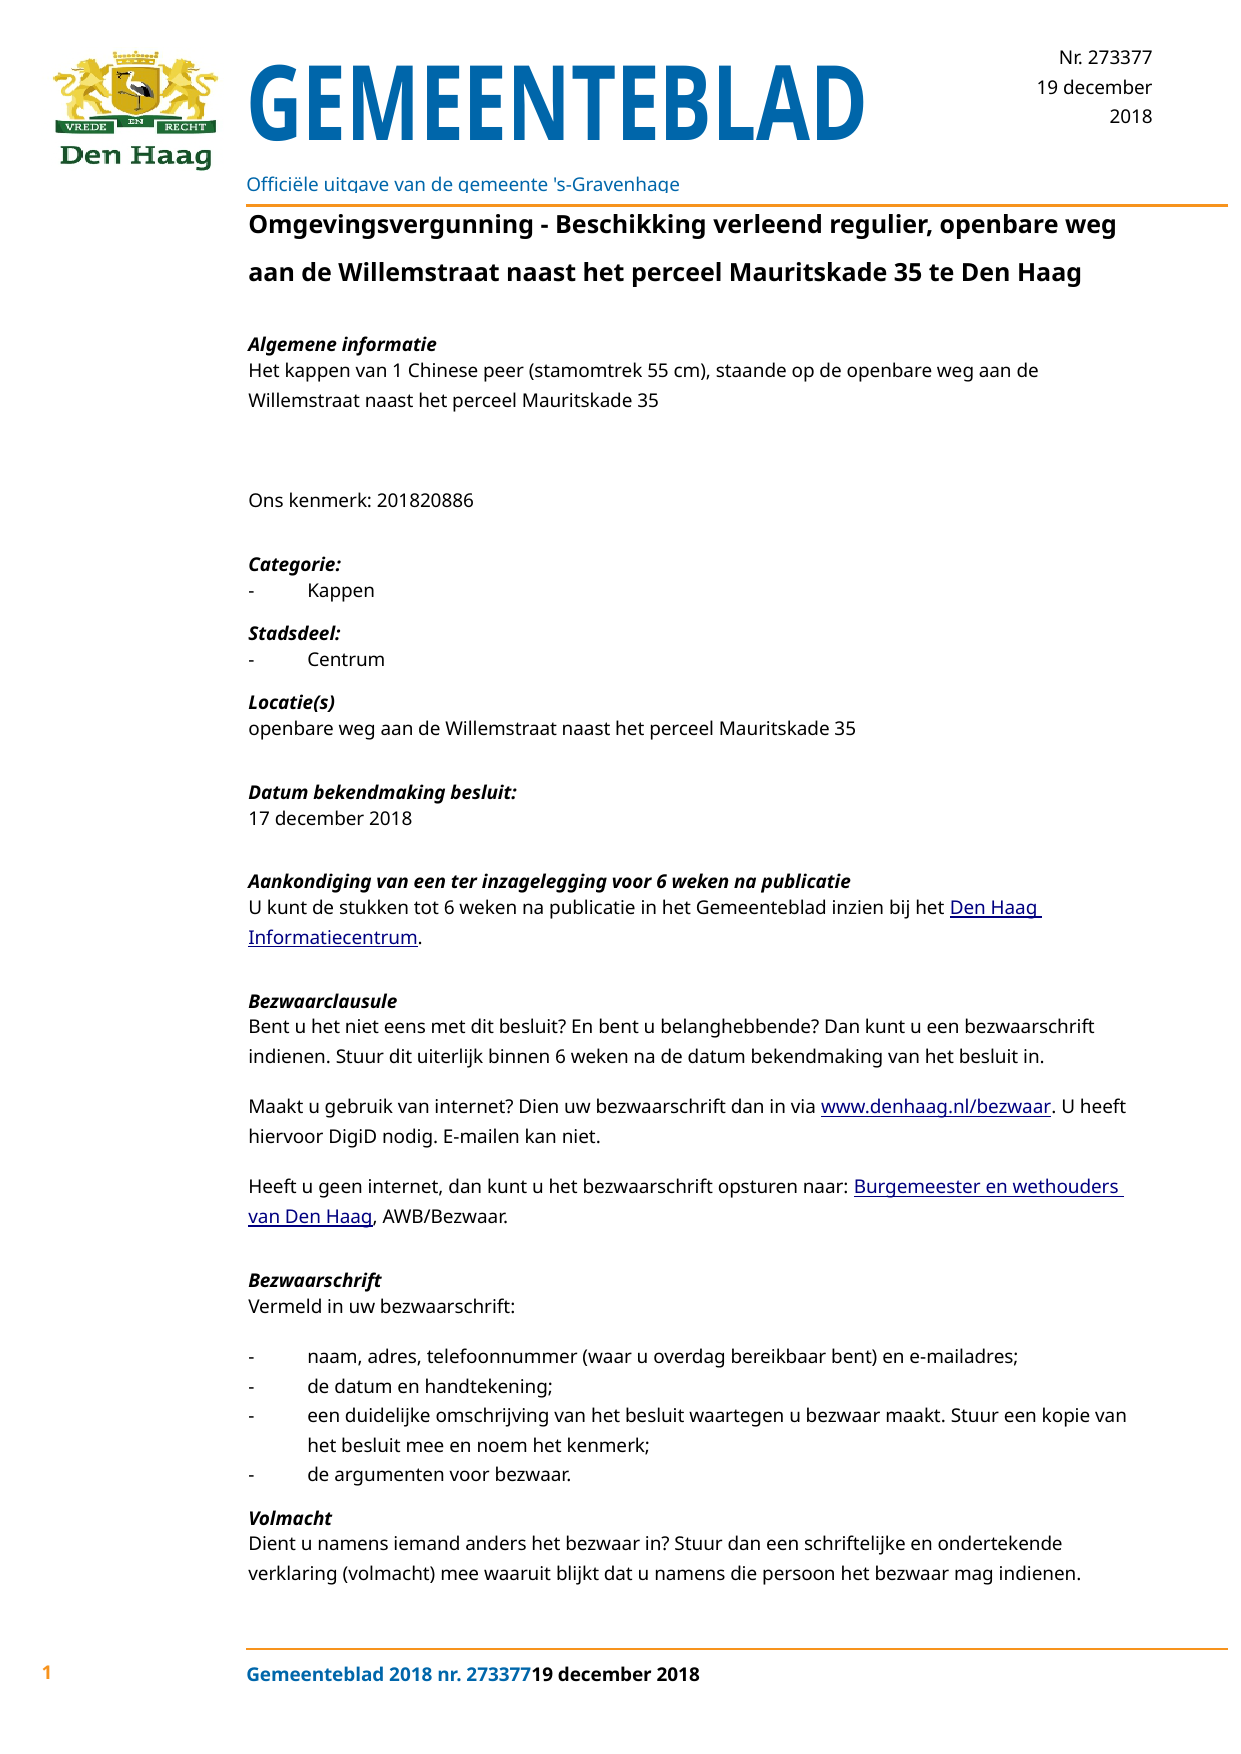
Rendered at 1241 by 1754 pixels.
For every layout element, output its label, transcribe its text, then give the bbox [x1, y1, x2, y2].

text Omgevingsvergunning - Beschikking verleend regulier, openbare weg aan de Willemstraat naast het perceel Mauritskade 35 te Den Haag [248, 207, 1152, 288]
text Algemene informatie [248, 331, 1152, 357]
text Het kappen van 1 Chinese peer (stamomtrek 55 cm), staande op de openbare weg aan de Willemstraat naast het perceel Mauritskade 35 [248, 357, 1152, 412]
text Maakt u gebruik van internet? Dien uw bezwaarschrift dan in via www.denhaag.nl/bezwaar. U heeft hiervoor DigiD nodig. E-mailen kan niet. [248, 1094, 1152, 1149]
picture [41, 47, 231, 172]
text Bent u het niet eens met dit besluit? En bent u belanghebbende? Dan kunt u een bezwaarschrift indienen. Stuur dit uiterlijk binnen 6 weken na de datum bekendmaking van het besluit in. [248, 1014, 1152, 1069]
text Locatie(s) [248, 689, 1152, 715]
text Ons kenmerk: 201820886 [248, 488, 1152, 513]
text Vermeld in uw bezwaarschrift: [248, 1293, 1152, 1319]
text Datum bekendmaking besluit: [248, 779, 1152, 805]
text Bezwaarclausule [248, 988, 1152, 1014]
list Centrum [248, 646, 1152, 672]
list de argumenten voor bezwaar. [248, 1462, 1152, 1487]
text 17 december 2018 [248, 805, 1152, 830]
list naam, adres, telefoonnummer (waar u overdag bereikbaar bent) en e-mailadres; [248, 1343, 1152, 1369]
text Volmacht [248, 1505, 1152, 1531]
list de datum en handtekening; [248, 1373, 1152, 1399]
text Dient u namens iemand anders het bezwaar in? Stuur dan een schriftelijke en ondertekende verklaring (volmacht) mee waaruit blijkt dat u namens die persoon het bezwaar mag indienen. [248, 1531, 1152, 1586]
text Bezwaarschrift [248, 1267, 1152, 1293]
text openbare weg aan de Willemstraat naast het perceel Mauritskade 35 [248, 715, 1152, 741]
text U kunt de stukken tot 6 weken na publicatie in het Gemeenteblad inzien bij het Den Haag Informatiecentrum. [248, 894, 1152, 950]
text Heeft u geen internet, dan kunt u het bezwaarschrift opsturen naar: Burgemeester en wethouders van Den Haag, AWB/Bezwaar. [248, 1174, 1152, 1229]
list Kappen [248, 577, 1152, 603]
text Categorie: [248, 552, 1152, 577]
list een duidelijke omschrijving van het besluit waartegen u bezwaar maakt. Stuur een kopie van het besluit mee en noem het kenmerk; [248, 1402, 1152, 1458]
text Aankondiging van een ter inzagelegging voor 6 weken na publicatie [248, 869, 1152, 894]
text Stadsdeel: [248, 620, 1152, 646]
